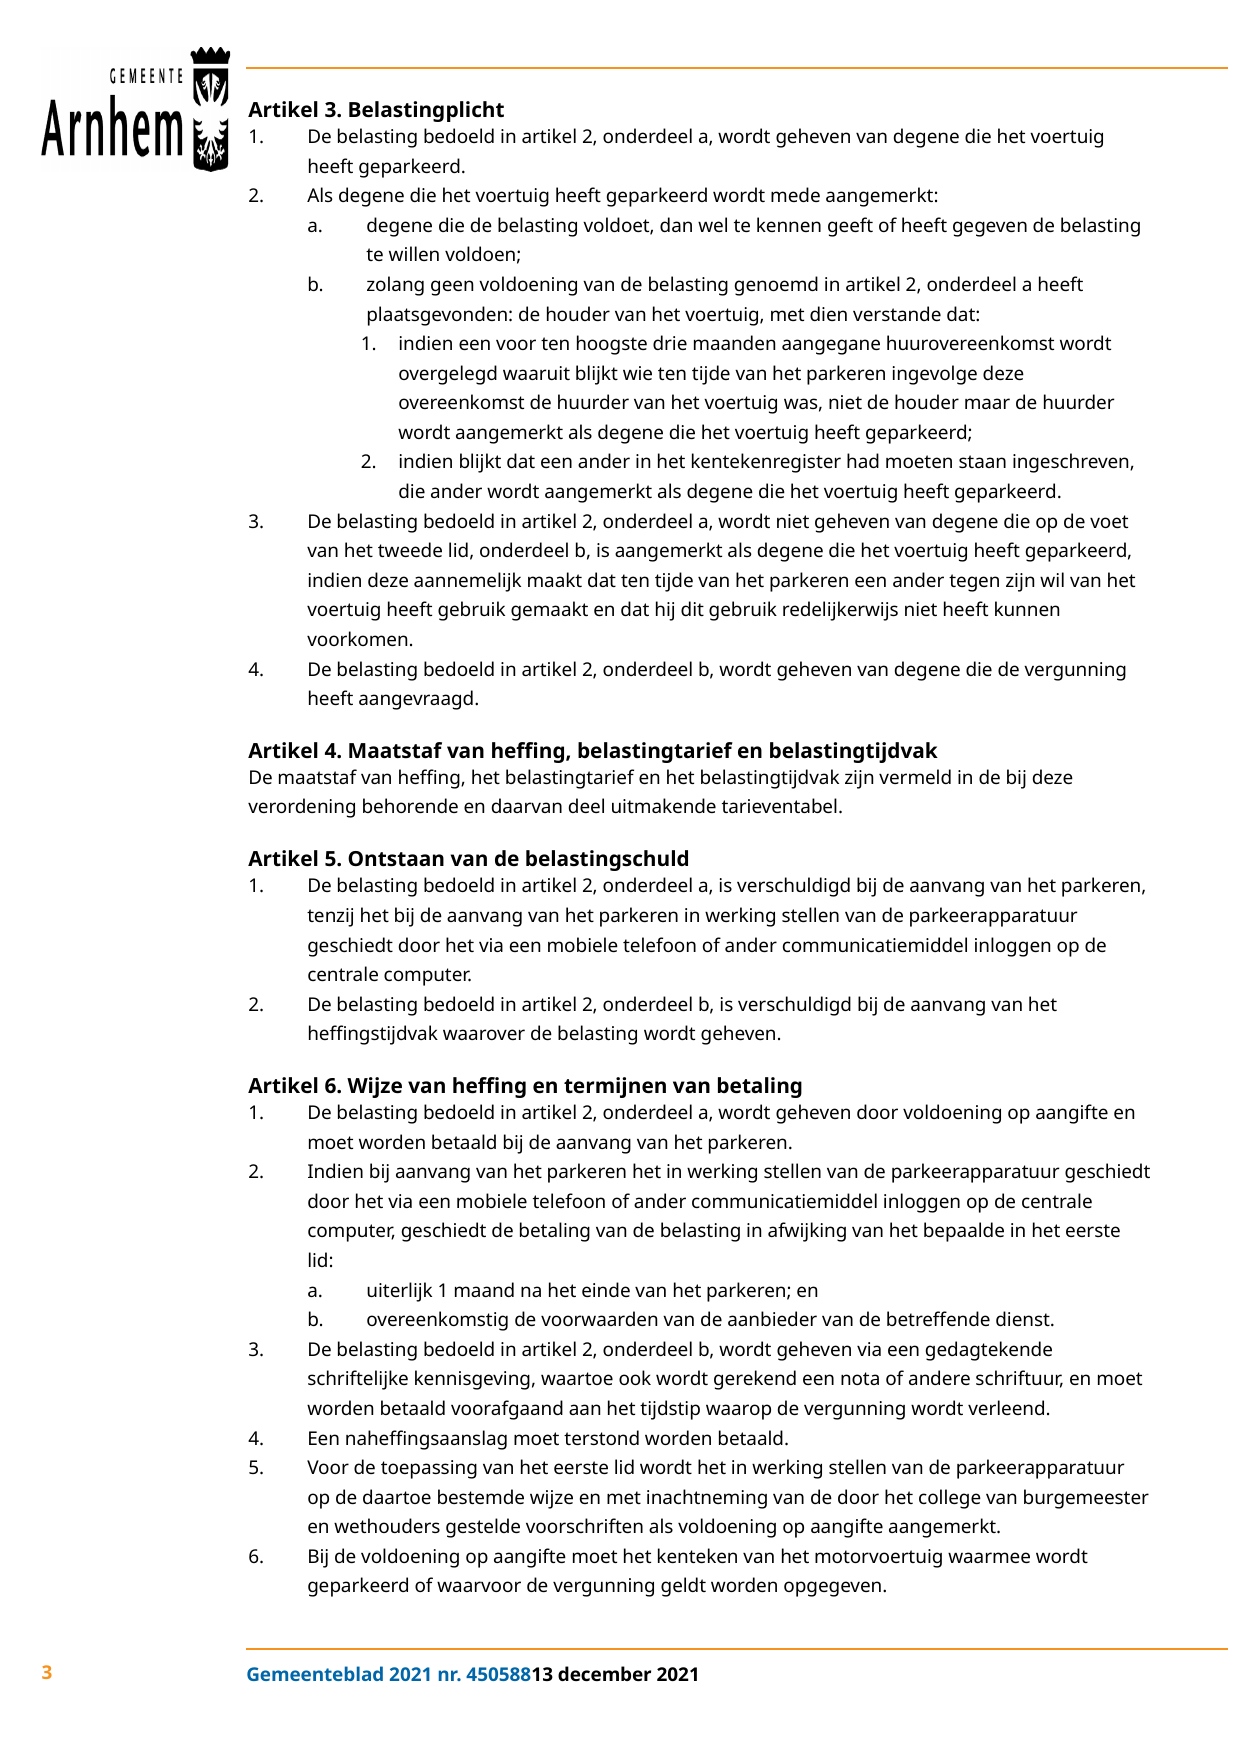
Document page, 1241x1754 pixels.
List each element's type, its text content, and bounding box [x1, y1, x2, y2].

list De belasting bedoeld in artikel 2, onderdeel b, is verschuldigd bij de aanvang van het heffingstijdvak waarover de belasting wordt geheven. [248, 991, 1152, 1046]
text Artikel 4. Maatstaf van heffing, belastingtarief en belastingtijdvak [248, 736, 1152, 764]
list Bij de voldoening op aangifte moet het kenteken van het motorvoertuig waarmee wordt geparkeerd of waarvoor de vergunning geldt worden opgegeven. [248, 1543, 1152, 1598]
list degene die de belasting voldoet, dan wel te kennen geeft of heeft gegeven de belasting te willen voldoen; [307, 212, 1152, 267]
text Artikel 6. Wijze van heffing en termijnen van betaling [248, 1071, 1152, 1099]
list De belasting bedoeld in artikel 2, onderdeel a, wordt geheven van degene die het voertuig heeft geparkeerd. [248, 123, 1152, 178]
list overeenkomstig de voorwaarden van de aanbieder van de betreffende dienst. [307, 1306, 1152, 1332]
list De belasting bedoeld in artikel 2, onderdeel b, wordt geheven via een gedagtekende schriftelijke kennisgeving, waartoe ook wordt gerekend een nota of andere schriftuur, en moet worden betaald voorafgaand aan het tijdstip waarop de vergunning wordt verleend. [248, 1336, 1152, 1421]
list De belasting bedoeld in artikel 2, onderdeel a, wordt geheven door voldoening op aangifte en moet worden betaald bij de aanvang van het parkeren. [248, 1099, 1152, 1155]
list De belasting bedoeld in artikel 2, onderdeel a, is verschuldigd bij de aanvang van het parkeren, tenzij het bij de aanvang van het parkeren in werking stellen van de parkeerapparatuur geschiedt door het via een mobiele telefoon of ander communicatiemiddel inloggen op de centrale computer. [248, 873, 1152, 987]
list Voor de toepassing van het eerste lid wordt het in werking stellen van de parkeerapparatuur op de daartoe bestemde wijze en met inachtneming van de door het college van burgemeester en wethouders gestelde voorschriften als voldoening op aangifte aangemerkt. [248, 1454, 1152, 1539]
list indien een voor ten hoogste drie maanden aangegane huurovereenkomst wordt overgelegd waaruit blijkt wie ten tijde van het parkeren ingevolge deze overeenkomst de huurder van het voertuig was, niet de houder maar de huurder wordt aangemerkt als degene die het voertuig heeft geparkeerd; [361, 330, 1152, 445]
list Indien bij aanvang van het parkeren het in werking stellen van de parkeerapparatuur geschiedt door het via een mobiele telefoon of ander communicatiemiddel inloggen op de centrale computer, geschiedt de betaling van de belasting in afwijking van het bepaalde in het eerste lid: [248, 1158, 1152, 1273]
text Artikel 5. Ontstaan van de belastingschuld [248, 844, 1152, 873]
text De maatstaf van heffing, het belastingtarief en het belastingtijdvak zijn vermeld in de bij deze verordening behorende en daarvan deel uitmakende tarieventabel. [248, 764, 1152, 819]
list uiterlijk 1 maand na het einde van het parkeren; en [307, 1277, 1152, 1303]
list zolang geen voldoening van de belasting genoemd in artikel 2, onderdeel a heeft plaatsgevonden: de houder van het voertuig, met dien verstande dat: [307, 271, 1152, 326]
list indien blijkt dat een ander in het kentekenregister had moeten staan ingeschreven, die ander wordt aangemerkt als degene die het voertuig heeft geparkeerd. [361, 449, 1152, 504]
text Artikel 3. Belastingplicht [248, 95, 1152, 123]
list De belasting bedoeld in artikel 2, onderdeel a, wordt niet geheven van degene die op de voet van het tweede lid, onderdeel b, is aangemerkt als degene die het voertuig heeft geparkeerd, indien deze aannemelijk maakt dat ten tijde van het parkeren een ander tegen zijn wil van het voertuig heeft gebruik gemaakt en dat hij dit gebruik redelijkerwijs niet heeft kunnen voorkomen. [248, 508, 1152, 652]
list De belasting bedoeld in artikel 2, onderdeel b, wordt geheven van degene die de vergunning heeft aangevraagd. [248, 656, 1152, 711]
list Een naheffingsaanslag moet terstond worden betaald. [248, 1425, 1152, 1451]
list Als degene die het voertuig heeft geparkeerd wordt mede aangemerkt: [248, 182, 1152, 208]
picture [41, 47, 231, 172]
